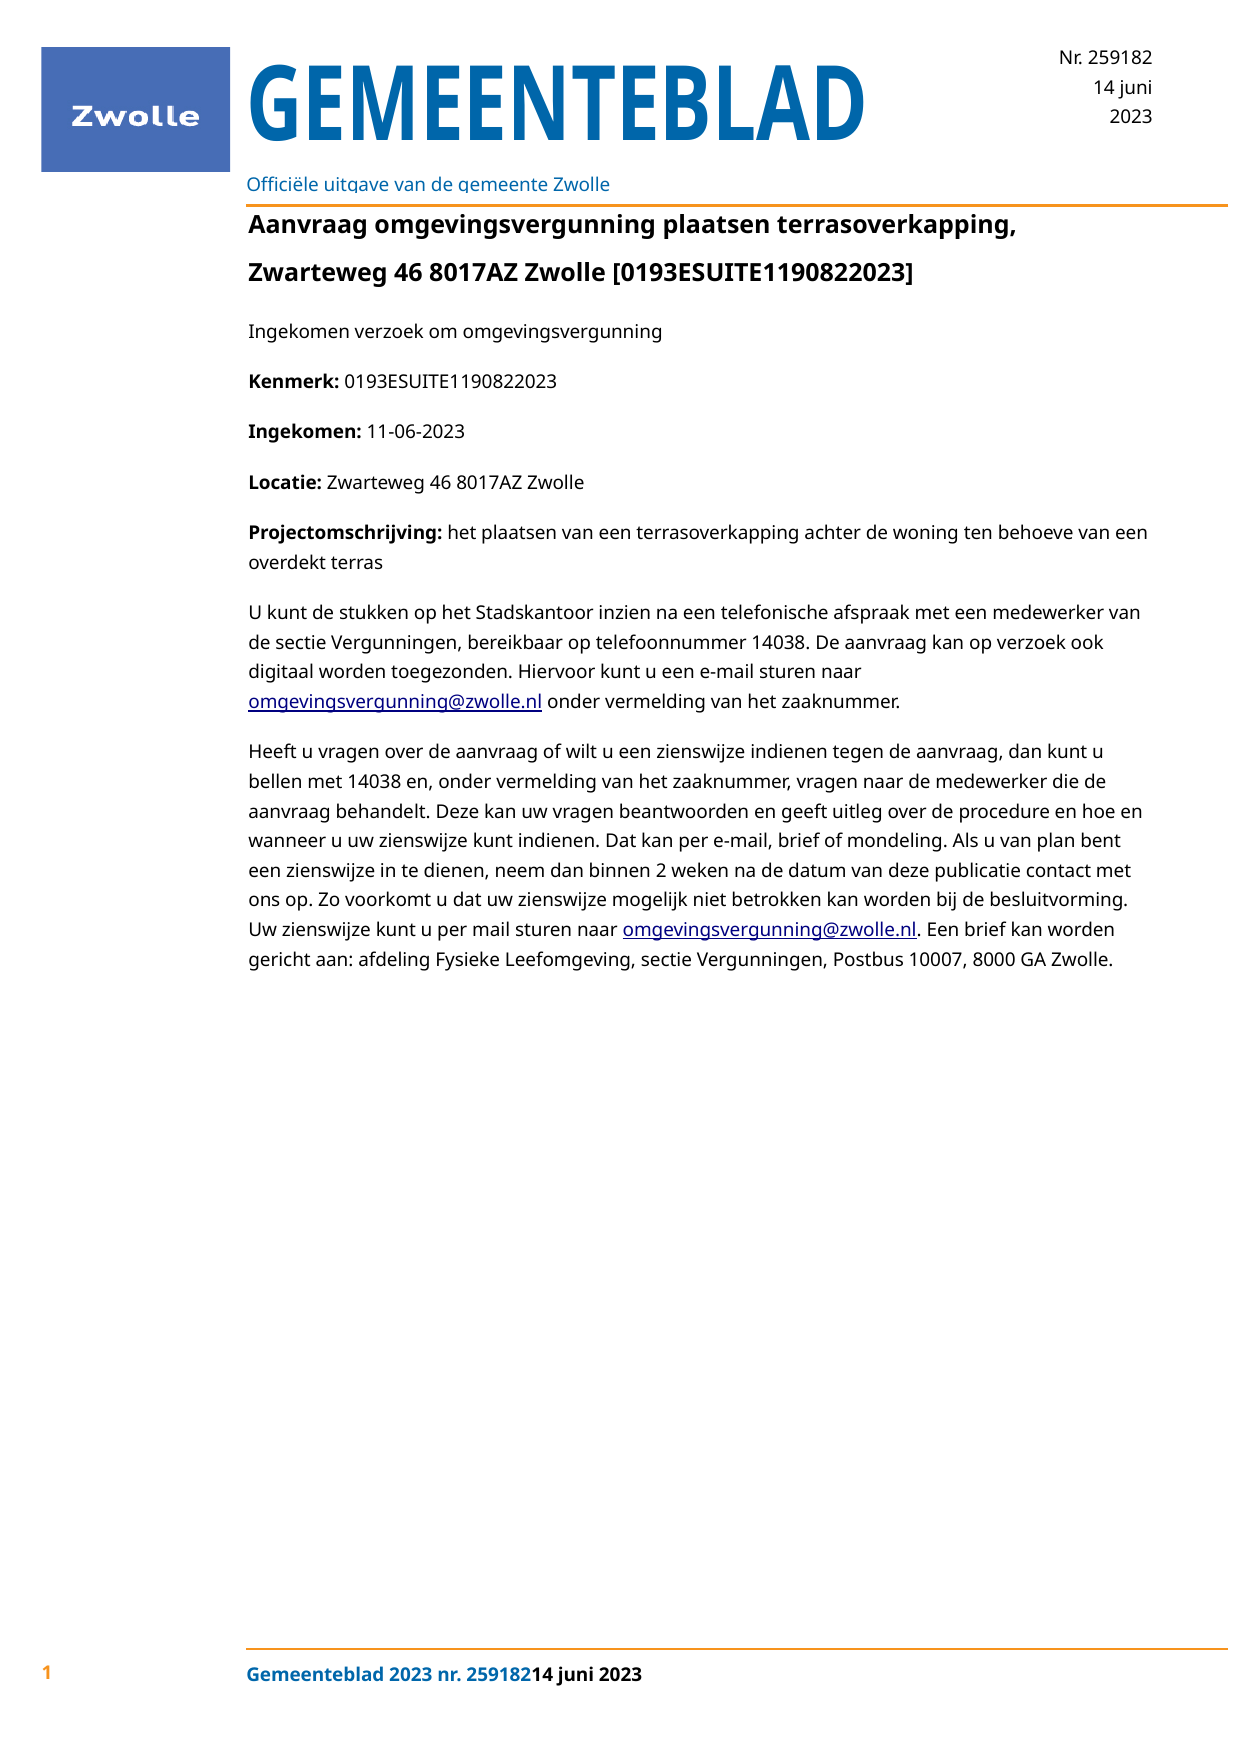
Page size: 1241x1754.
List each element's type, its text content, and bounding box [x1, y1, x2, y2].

picture [41, 47, 231, 172]
text Kenmerk: 0193ESUITE1190822023 [248, 368, 1152, 394]
text Ingekomen verzoek om omgevingsvergunning [248, 318, 1152, 344]
text Projectomschrijving: het plaatsen van een terrasoverkapping achter de woning ten behoeve van een overdekt terras [248, 519, 1152, 575]
text Heeft u vragen over de aanvraag of wilt u een zienswijze indienen tegen de aanvraag, dan kunt u bellen met 14038 en, onder vermelding van het zaaknummer, vragen naar de medewerker die de aanvraag behandelt. Deze kan uw vragen beantwoorden en geeft uitleg over de procedure en hoe en wanneer u uw zienswijze kunt indienen. Dat kan per e-mail, brief of mondeling. Als u van plan bent een zienswijze in te dienen, neem dan binnen 2 weken na de datum van deze publicatie contact met ons op. Zo voorkomt u dat uw zienswijze mogelijk niet betrokken kan worden bij de besluitvorming. Uw zienswijze kunt u per mail sturen naar omgevingsvergunning@zwolle.nl. Een brief kan worden gericht aan: afdeling Fysieke Leefomgeving, sectie Vergunningen, Postbus 10007, 8000 GA Zwolle. [248, 739, 1152, 972]
text Locatie: Zwarteweg 46 8017AZ Zwolle [248, 469, 1152, 495]
text Aanvraag omgevingsvergunning plaatsen terrasoverkapping, Zwarteweg 46 8017AZ Zwolle [0193ESUITE1190822023] [248, 207, 1152, 288]
text Ingekomen: 11-06-2023 [248, 419, 1152, 444]
text U kunt de stukken op het Stadskantoor inzien na een telefonische afspraak met een medewerker van de sectie Vergunningen, bereikbaar op telefoonnummer 14038. De aanvraag kan op verzoek ook digitaal worden toegezonden. Hiervoor kunt u een e-mail sturen naar omgevingsvergunning@zwolle.nl onder vermelding van het zaaknummer. [248, 599, 1152, 714]
